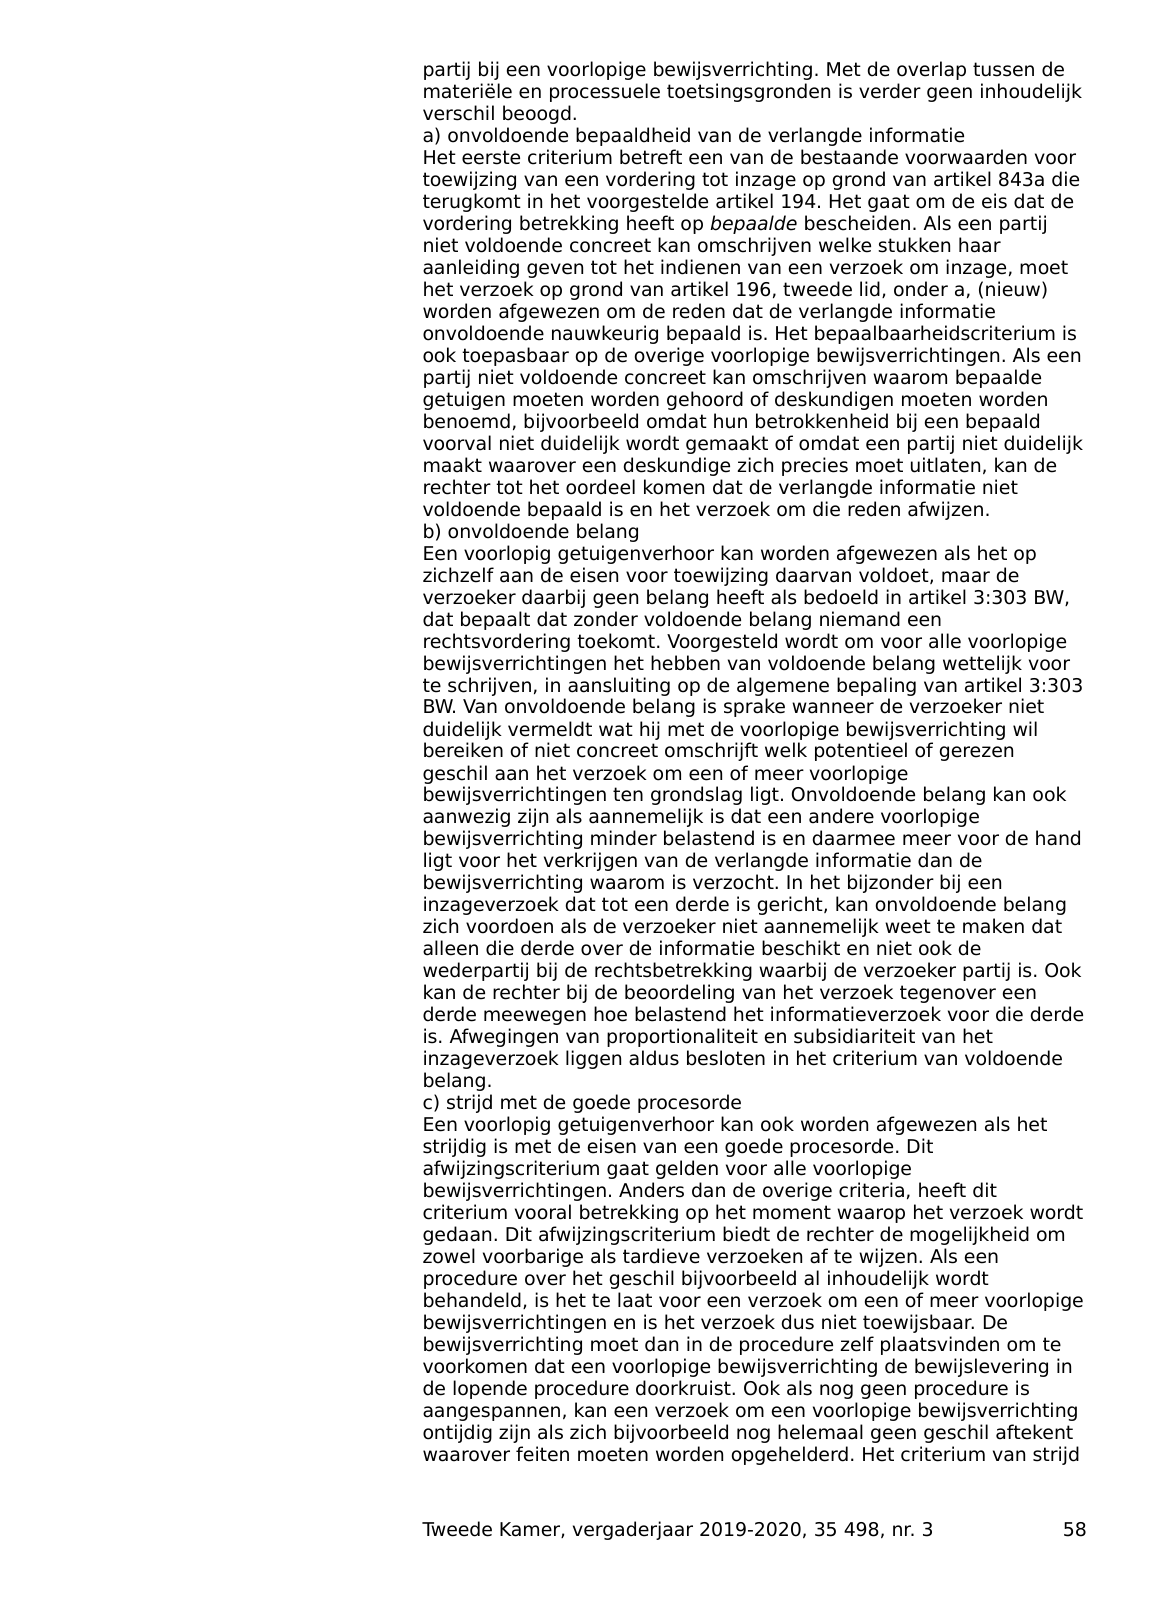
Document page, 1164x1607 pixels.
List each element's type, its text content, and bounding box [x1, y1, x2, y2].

text c) strijd met de goede procesorde [422, 1092, 1087, 1114]
text a) onvoldoende bepaaldheid van de verlangde informatie [422, 125, 1087, 147]
text Het eerste criterium betreft een van de bestaande voorwaarden voor toewijzing van een vordering tot inzage op grond van artikel 843a die terugkomt in het voorgestelde artikel 194. Het gaat om de eis dat de vordering betrekking heeft op bepaalde bescheiden. Als een partij niet voldoende concreet kan omschrijven welke stukken haar aanleiding geven tot het indienen van een verzoek om inzage, moet het verzoek op grond van artikel 196, tweede lid, onder a, (nieuw) worden afgewezen om de reden dat de verlangde informatie onvoldoende nauwkeurig bepaald is. Het bepaalbaarheidscriterium is ook toepasbaar op de overige voorlopige bewijsverrichtingen. Als een partij niet voldoende concreet kan omschrijven waarom bepaalde getuigen moeten worden gehoord of deskundigen moeten worden benoemd, bijvoorbeeld omdat hun betrokkenheid bij een bepaald voorval niet duidelijk wordt gemaakt of omdat een partij niet duidelijk maakt waarover een deskundige zich precies moet uitlaten, kan de rechter tot het oordeel komen dat de verlangde informatie niet voldoende bepaald is en het verzoek om die reden afwijzen. [422, 147, 1087, 521]
text b) onvoldoende belang [422, 521, 1087, 543]
text Een voorlopig getuigenverhoor kan ook worden afgewezen als het strijdig is met de eisen van een goede procesorde. Dit afwijzingscriterium gaat gelden voor alle voorlopige bewijsverrichtingen. Anders dan de overige criteria, heeft dit criterium vooral betrekking op het moment waarop het verzoek wordt gedaan. Dit afwijzingscriterium biedt de rechter de mogelijkheid om zowel voorbarige als tardieve verzoeken af te wijzen. Als een procedure over het geschil bijvoorbeeld al inhoudelijk wordt behandeld, is het te laat voor een verzoek om een of meer voorlopige bewijsverrichtingen en is het verzoek dus niet toewijsbaar. De bewijsverrichting moet dan in de procedure zelf plaatsvinden om te voorkomen dat een voorlopige bewijsverrichting de bewijslevering in de lopende procedure doorkruist. Ook als nog geen procedure is aangespannen, kan een verzoek om een voorlopige bewijsverrichting ontijdig zijn als zich bijvoorbeeld nog helemaal geen geschil aftekent waarover feiten moeten worden opgehelderd. Het criterium van strijd [422, 1114, 1087, 1466]
text partij bij een voorlopige bewijsverrichting. Met de overlap tussen de materiële en processuele toetsingsgronden is verder geen inhoudelijk verschil beoogd. [422, 59, 1087, 125]
text Een voorlopig getuigenverhoor kan worden afgewezen als het op zichzelf aan de eisen voor toewijzing daarvan voldoet, maar de verzoeker daarbij geen belang heeft als bedoeld in artikel 3:303 BW, dat bepaalt dat zonder voldoende belang niemand een rechtsvordering toekomt. Voorgesteld wordt om voor alle voorlopige bewijsverrichtingen het hebben van voldoende belang wettelijk voor te schrijven, in aansluiting op de algemene bepaling van artikel 3:303 BW. Van onvoldoende belang is sprake wanneer de verzoeker niet duidelijk vermeldt wat hij met de voorlopige bewijsverrichting wil bereiken of niet concreet omschrijft welk potentieel of gerezen geschil aan het verzoek om een of meer voorlopige bewijsverrichtingen ten grondslag ligt. Onvoldoende belang kan ook aanwezig zijn als aannemelijk is dat een andere voorlopige bewijsverrichting minder belastend is en daarmee meer voor de hand ligt voor het verkrijgen van de verlangde informatie dan de bewijsverrichting waarom is verzocht. In het bijzonder bij een inzageverzoek dat tot een derde is gericht, kan onvoldoende belang zich voordoen als de verzoeker niet aannemelijk weet te maken dat alleen die derde over de informatie beschikt en niet ook de wederpartij bij de rechtsbetrekking waarbij de verzoeker partij is. Ook kan de rechter bij de beoordeling van het verzoek tegenover een derde meewegen hoe belastend het informatieverzoek voor die derde is. Afwegingen van proportionaliteit en subsidiariteit van het inzageverzoek liggen aldus besloten in het criterium van voldoende belang. [422, 543, 1087, 1092]
